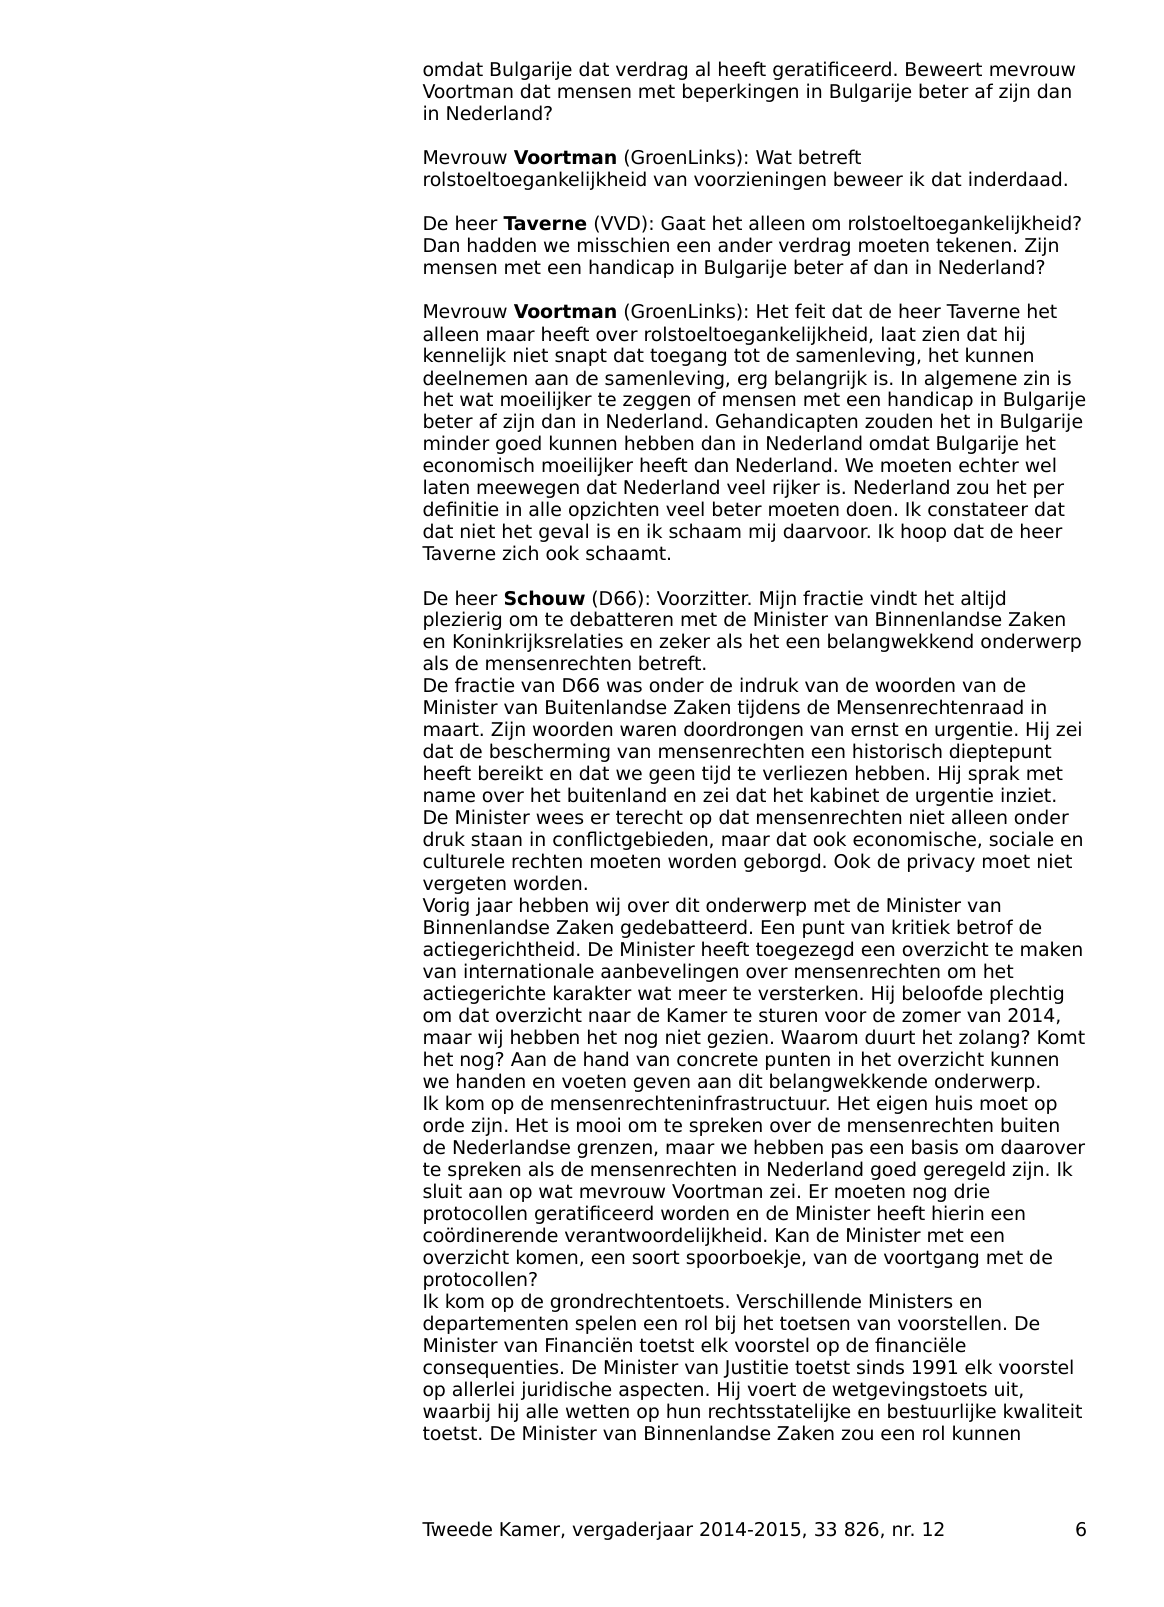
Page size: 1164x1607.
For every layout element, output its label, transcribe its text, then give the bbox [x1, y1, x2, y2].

text Ik kom op de mensenrechteninfrastructuur. Het eigen huis moet op orde zijn. Het is mooi om te spreken over de mensenrechten buiten de Nederlandse grenzen, maar we hebben pas een basis om daarover te spreken als de mensenrechten in Nederland goed geregeld zijn. Ik sluit aan op wat mevrouw Voortman zei. Er moeten nog drie protocollen geratificeerd worden en de Minister heeft hierin een coördinerende verantwoordelijkheid. Kan de Minister met een overzicht komen, een soort spoorboekje, van de voortgang met de protocollen? [422, 1093, 1087, 1291]
text omdat Bulgarije dat verdrag al heeft geratificeerd. Beweert mevrouw Voortman dat mensen met beperkingen in Bulgarije beter af zijn dan in Nederland? [422, 59, 1087, 125]
text Mevrouw Voortman (GroenLinks): Wat betreft rolstoeltoegankelijkheid van voorzieningen beweer ik dat inderdaad. [422, 147, 1087, 191]
text De fractie van D66 was onder de indruk van de woorden van de Minister van Buitenlandse Zaken tijdens de Mensenrechtenraad in maart. Zijn woorden waren doordrongen van ernst en urgentie. Hij zei dat de bescherming van mensenrechten een historisch dieptepunt heeft bereikt en dat we geen tijd te verliezen hebben. Hij sprak met name over het buitenland en zei dat het kabinet de urgentie inziet. De Minister wees er terecht op dat mensenrechten niet alleen onder druk staan in conflictgebieden, maar dat ook economische, sociale en culturele rechten moeten worden geborgd. Ook de privacy moet niet vergeten worden. [422, 675, 1087, 895]
text Ik kom op de grondrechtentoets. Verschillende Ministers en departementen spelen een rol bij het toetsen van voorstellen. De Minister van Financiën toetst elk voorstel op de financiële consequenties. De Minister van Justitie toetst sinds 1991 elk voorstel op allerlei juridische aspecten. Hij voert de wetgevingstoets uit, waarbij hij alle wetten op hun rechtsstatelijke en bestuurlijke kwaliteit toetst. De Minister van Binnenlandse Zaken zou een rol kunnen [422, 1291, 1087, 1444]
text De heer Taverne (VVD): Gaat het alleen om rolstoeltoegankelijkheid? Dan hadden we misschien een ander verdrag moeten tekenen. Zijn mensen met een handicap in Bulgarije beter af dan in Nederland? [422, 213, 1087, 279]
text Vorig jaar hebben wij over dit onderwerp met de Minister van Binnenlandse Zaken gedebatteerd. Een punt van kritiek betrof de actiegerichtheid. De Minister heeft toegezegd een overzicht te maken van internationale aanbevelingen over mensenrechten om het actiegerichte karakter wat meer te versterken. Hij beloofde plechtig om dat overzicht naar de Kamer te sturen voor de zomer van 2014, maar wij hebben het nog niet gezien. Waarom duurt het zolang? Komt het nog? Aan de hand van concrete punten in het overzicht kunnen we handen en voeten geven aan dit belangwekkende onderwerp. [422, 895, 1087, 1093]
text Mevrouw Voortman (GroenLinks): Het feit dat de heer Taverne het alleen maar heeft over rolstoeltoegankelijkheid, laat zien dat hij kennelijk niet snapt dat toegang tot de samenleving, het kunnen deelnemen aan de samenleving, erg belangrijk is. In algemene zin is het wat moeilijker te zeggen of mensen met een handicap in Bulgarije beter af zijn dan in Nederland. Gehandicapten zouden het in Bulgarije minder goed kunnen hebben dan in Nederland omdat Bulgarije het economisch moeilijker heeft dan Nederland. We moeten echter wel laten meewegen dat Nederland veel rijker is. Nederland zou het per definitie in alle opzichten veel beter moeten doen. Ik constateer dat dat niet het geval is en ik schaam mij daarvoor. Ik hoop dat de heer Taverne zich ook schaamt. [422, 301, 1087, 565]
text De heer Schouw (D66): Voorzitter. Mijn fractie vindt het altijd plezierig om te debatteren met de Minister van Binnenlandse Zaken en Koninkrijksrelaties en zeker als het een belangwekkend onderwerp als de mensenrechten betreft. [422, 587, 1087, 675]
